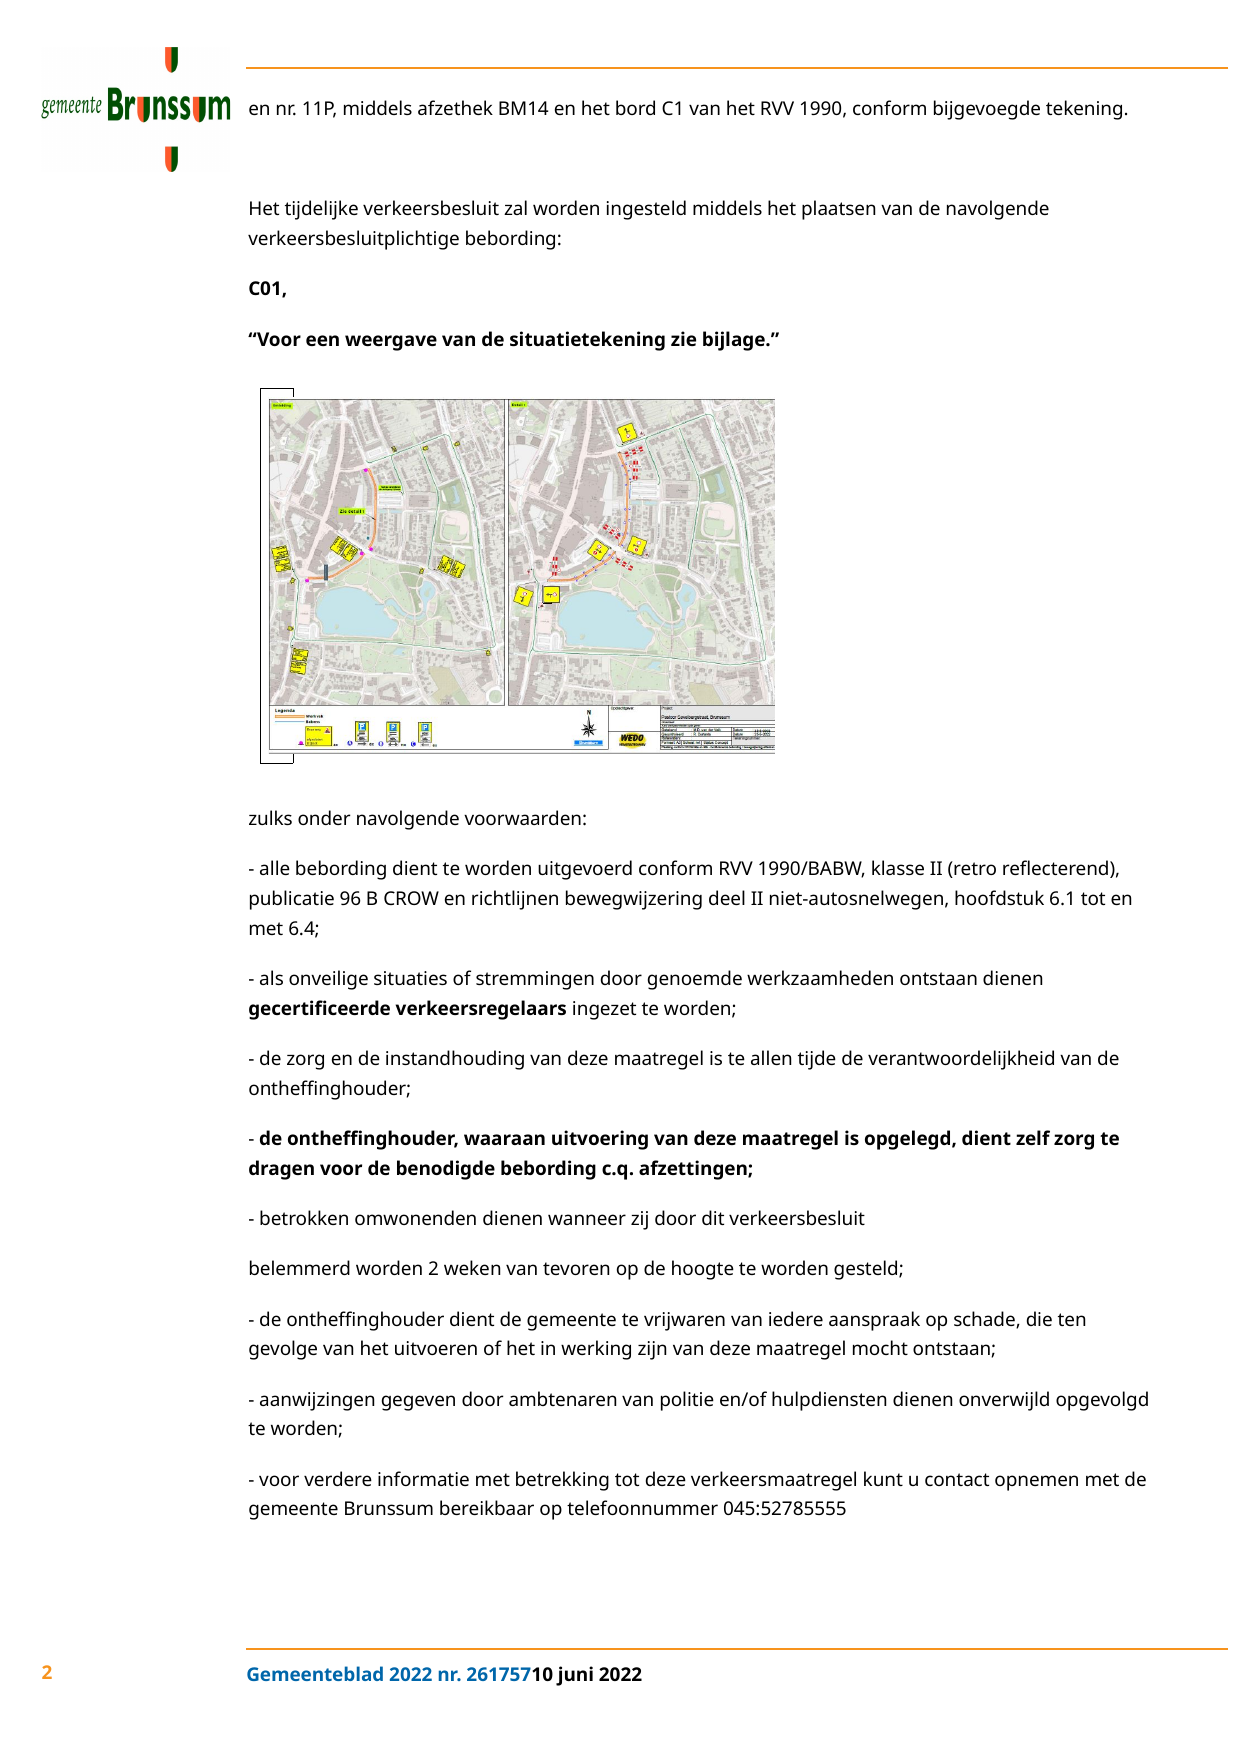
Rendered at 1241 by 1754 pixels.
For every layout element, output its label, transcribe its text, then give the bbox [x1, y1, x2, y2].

text - voor verdere informatie met betrekking tot deze verkeersmaatregel kunt u contact opnemen met de gemeente Brunssum bereikbaar op telefoonnummer 045:52785555 [248, 1466, 1152, 1521]
picture [41, 47, 231, 172]
text - als onveilige situaties of stremmingen door genoemde werkzaamheden ontstaan dienen gecertificeerde verkeersregelaars ingezet te worden; [248, 965, 1152, 1020]
text - betrokken omwonenden dienen wanneer zij door dit verkeersbesluit [248, 1205, 1152, 1231]
text - de ontheffinghouder dient de gemeente te vrijwaren van iedere aanspraak op schade, die ten gevolge van het uitvoeren of het in werking zijn van deze maatregel mocht ontstaan; [248, 1306, 1152, 1361]
text - aanwijzingen gegeven door ambtenaren van politie en/of hulpdiensten dienen onverwijld opgevolgd te worden; [248, 1386, 1152, 1441]
picture [268, 397, 775, 754]
text Het tijdelijke verkeersbesluit zal worden ingesteld middels het plaatsen van de navolgende verkeersbesluitplichtige bebording: [248, 196, 1152, 251]
text - de ontheffinghouder, waaraan uitvoering van deze maatregel is opgelegd, dient zelf zorg te dragen voor de benodigde bebording c.q. afzettingen; [248, 1125, 1152, 1180]
text zulks onder navolgende voorwaarden: [248, 805, 1152, 831]
text - de zorg en de instandhouding van deze maatregel is te allen tijde de verantwoordelijkheid van de ontheffinghouder; [248, 1045, 1152, 1100]
text “Voor een weergave van de situatietekening zie bijlage.” [248, 326, 1152, 352]
text C01, [248, 276, 1152, 301]
text belemmerd worden 2 weken van tevoren op de hoogte te worden gesteld; [248, 1256, 1152, 1281]
text en nr. 11P, middels afzethek BM14 en het bord C1 van het RVV 1990, conform bijgevoegde tekening. [248, 95, 1152, 121]
text - alle bebording dient te worden uitgevoerd conform RVV 1990/BABW, klasse II (retro reflecterend), publicatie 96 B CROW en richtlijnen bewegwijzering deel II niet-autosnelwegen, hoofdstuk 6.1 tot en met 6.4; [248, 856, 1152, 940]
